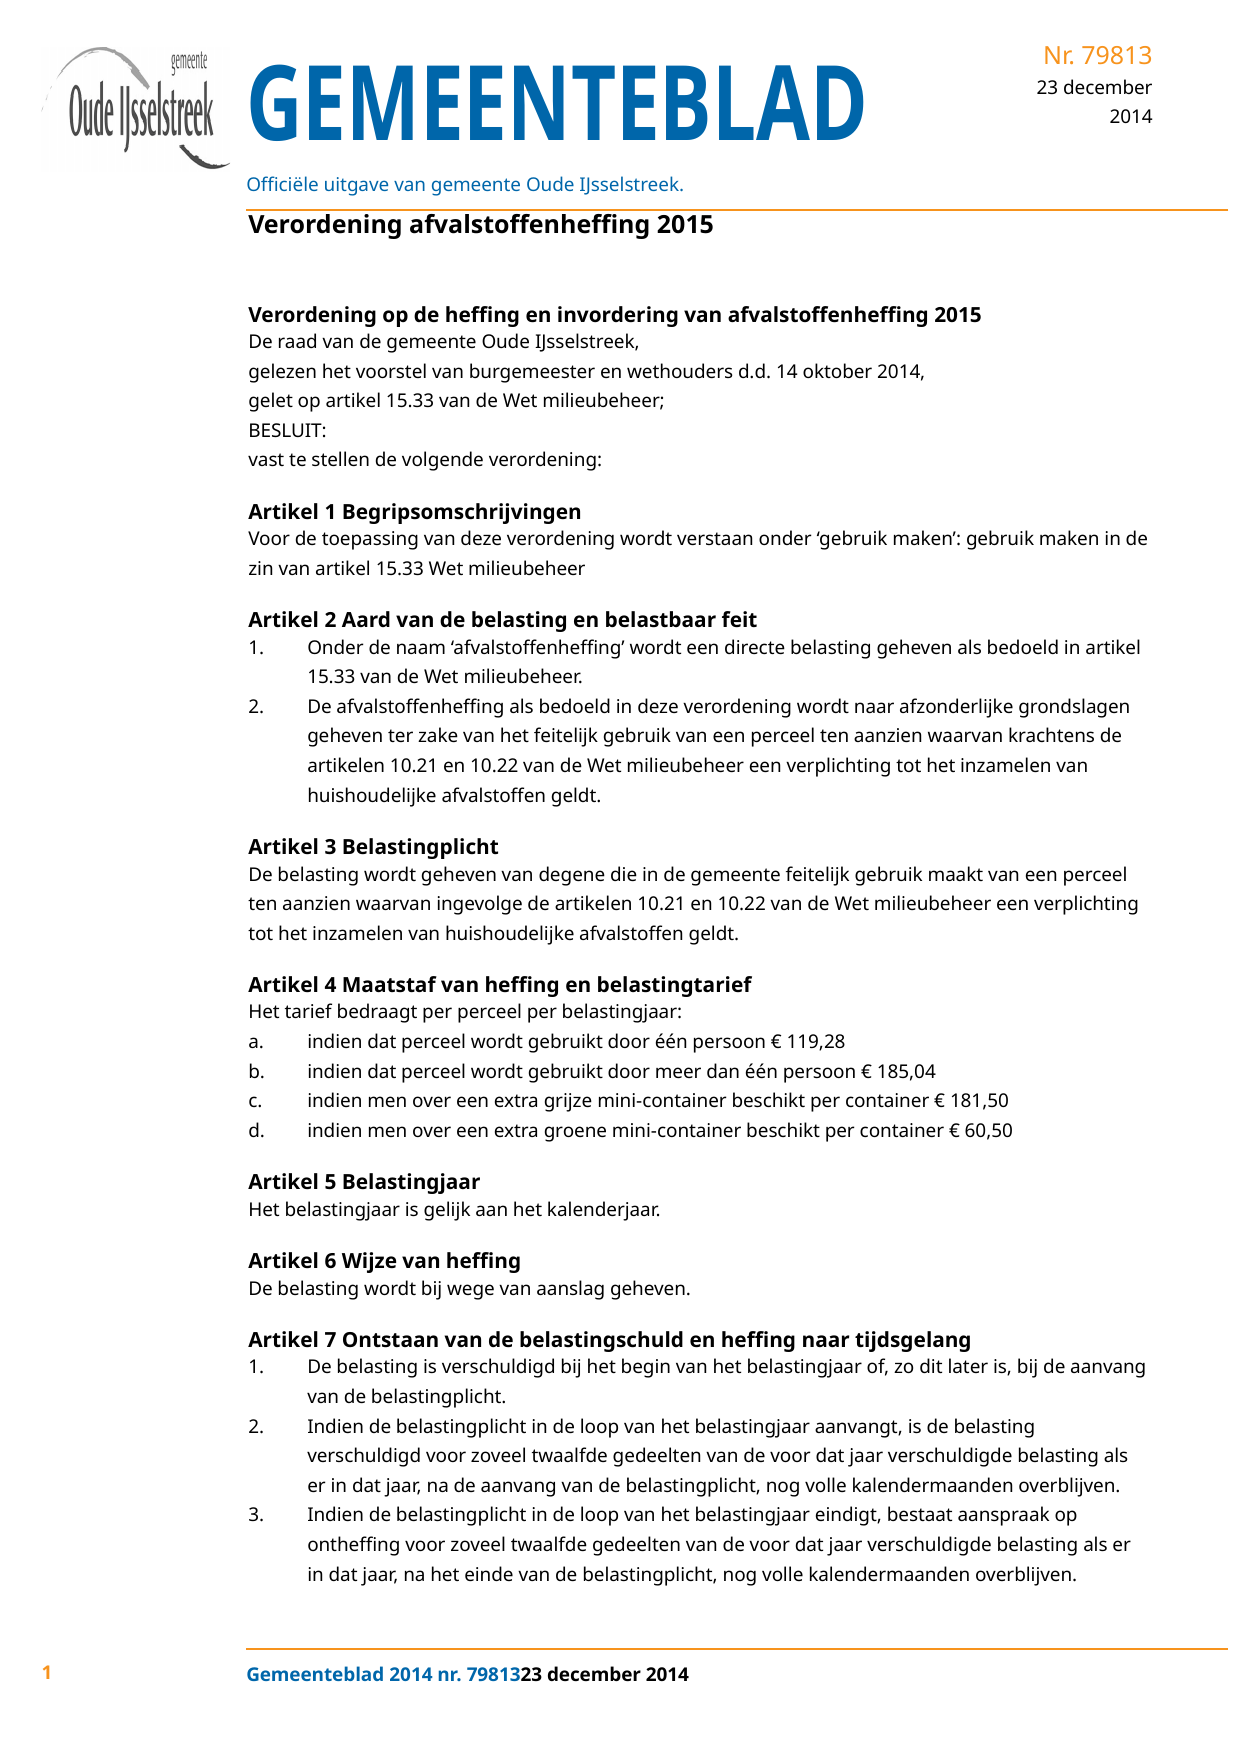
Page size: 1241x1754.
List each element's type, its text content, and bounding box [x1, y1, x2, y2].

text Artikel 6 Wijze van heffing [248, 1246, 1152, 1275]
list Indien de belastingplicht in de loop van het belastingjaar aanvangt, is de belasting verschuldigd voor zoveel twaalfde gedeelten van de voor dat jaar verschuldigde belasting als er in dat jaar, na de aanvang van de belastingplicht, nog volle kalendermaanden overblijven. [248, 1413, 1152, 1498]
text gelezen het voorstel van burgemeester en wethouders d.d. 14 oktober 2014, [248, 358, 1152, 384]
text Artikel 2 Aard van de belasting en belastbaar feit [248, 606, 1152, 634]
text De belasting wordt bij wege van aanslag geheven. [248, 1275, 1152, 1301]
list indien dat perceel wordt gebruikt door meer dan één persoon € 185,04 [248, 1058, 1152, 1084]
text Artikel 7 Ontstaan van de belastingschuld en heffing naar tijdsgelang [248, 1325, 1152, 1354]
text De belasting wordt geheven van degene die in de gemeente feitelijk gebruik maakt van een perceel ten aanzien waarvan ingevolge de artikelen 10.21 en 10.22 van de Wet milieubeheer een verplichting tot het inzamelen van huishoudelijke afvalstoffen geldt. [248, 861, 1152, 946]
text Artikel 3 Belastingplicht [248, 832, 1152, 861]
text Het belastingjaar is gelijk aan het kalenderjaar. [248, 1196, 1152, 1222]
list De afvalstoffenheffing als bedoeld in deze verordening wordt naar afzonderlijke grondslagen geheven ter zake van het feitelijk gebruik van een perceel ten aanzien waarvan krachtens de artikelen 10.21 en 10.22 van de Wet milieubeheer een verplichting tot het inzamelen van huishoudelijke afvalstoffen geldt. [248, 693, 1152, 808]
text De raad van de gemeente Oude IJsselstreek, [248, 328, 1152, 354]
text gelet op artikel 15.33 van de Wet milieubeheer; [248, 387, 1152, 413]
text vast te stellen de volgende verordening: [248, 447, 1152, 472]
text Voor de toepassing van deze verordening wordt verstaan onder ‘gebruik maken’: gebruik maken in de zin van artikel 15.33 Wet milieubeheer [248, 526, 1152, 581]
list indien dat perceel wordt gebruikt door één persoon € 119,28 [248, 1028, 1152, 1054]
text Het tarief bedraagt per perceel per belastingjaar: [248, 999, 1152, 1024]
picture [41, 47, 231, 172]
text Artikel 1 Begripsomschrijvingen [248, 497, 1152, 526]
list indien men over een extra grijze mini-container beschikt per container € 181,50 [248, 1087, 1152, 1113]
text Verordening op de heffing en invordering van afvalstoffenheffing 2015 [248, 300, 1152, 328]
text BESLUIT: [248, 417, 1152, 443]
list Indien de belastingplicht in de loop van het belastingjaar eindigt, bestaat aanspraak op ontheffing voor zoveel twaalfde gedeelten van de voor dat jaar verschuldigde belasting als er in dat jaar, na het einde van de belastingplicht, nog volle kalendermaanden overblijven. [248, 1502, 1152, 1586]
text Artikel 4 Maatstaf van heffing en belastingtarief [248, 970, 1152, 999]
text Verordening afvalstoffenheffing 2015 [248, 211, 1152, 241]
text Artikel 5 Belastingjaar [248, 1167, 1152, 1196]
list indien men over een extra groene mini-container beschikt per container € 60,50 [248, 1117, 1152, 1143]
list De belasting is verschuldigd bij het begin van het belastingjaar of, zo dit later is, bij de aanvang van de belastingplicht. [248, 1354, 1152, 1409]
list Onder de naam ‘afvalstoffenheffing’ wordt een directe belasting geheven als bedoeld in artikel 15.33 van de Wet milieubeheer. [248, 634, 1152, 689]
